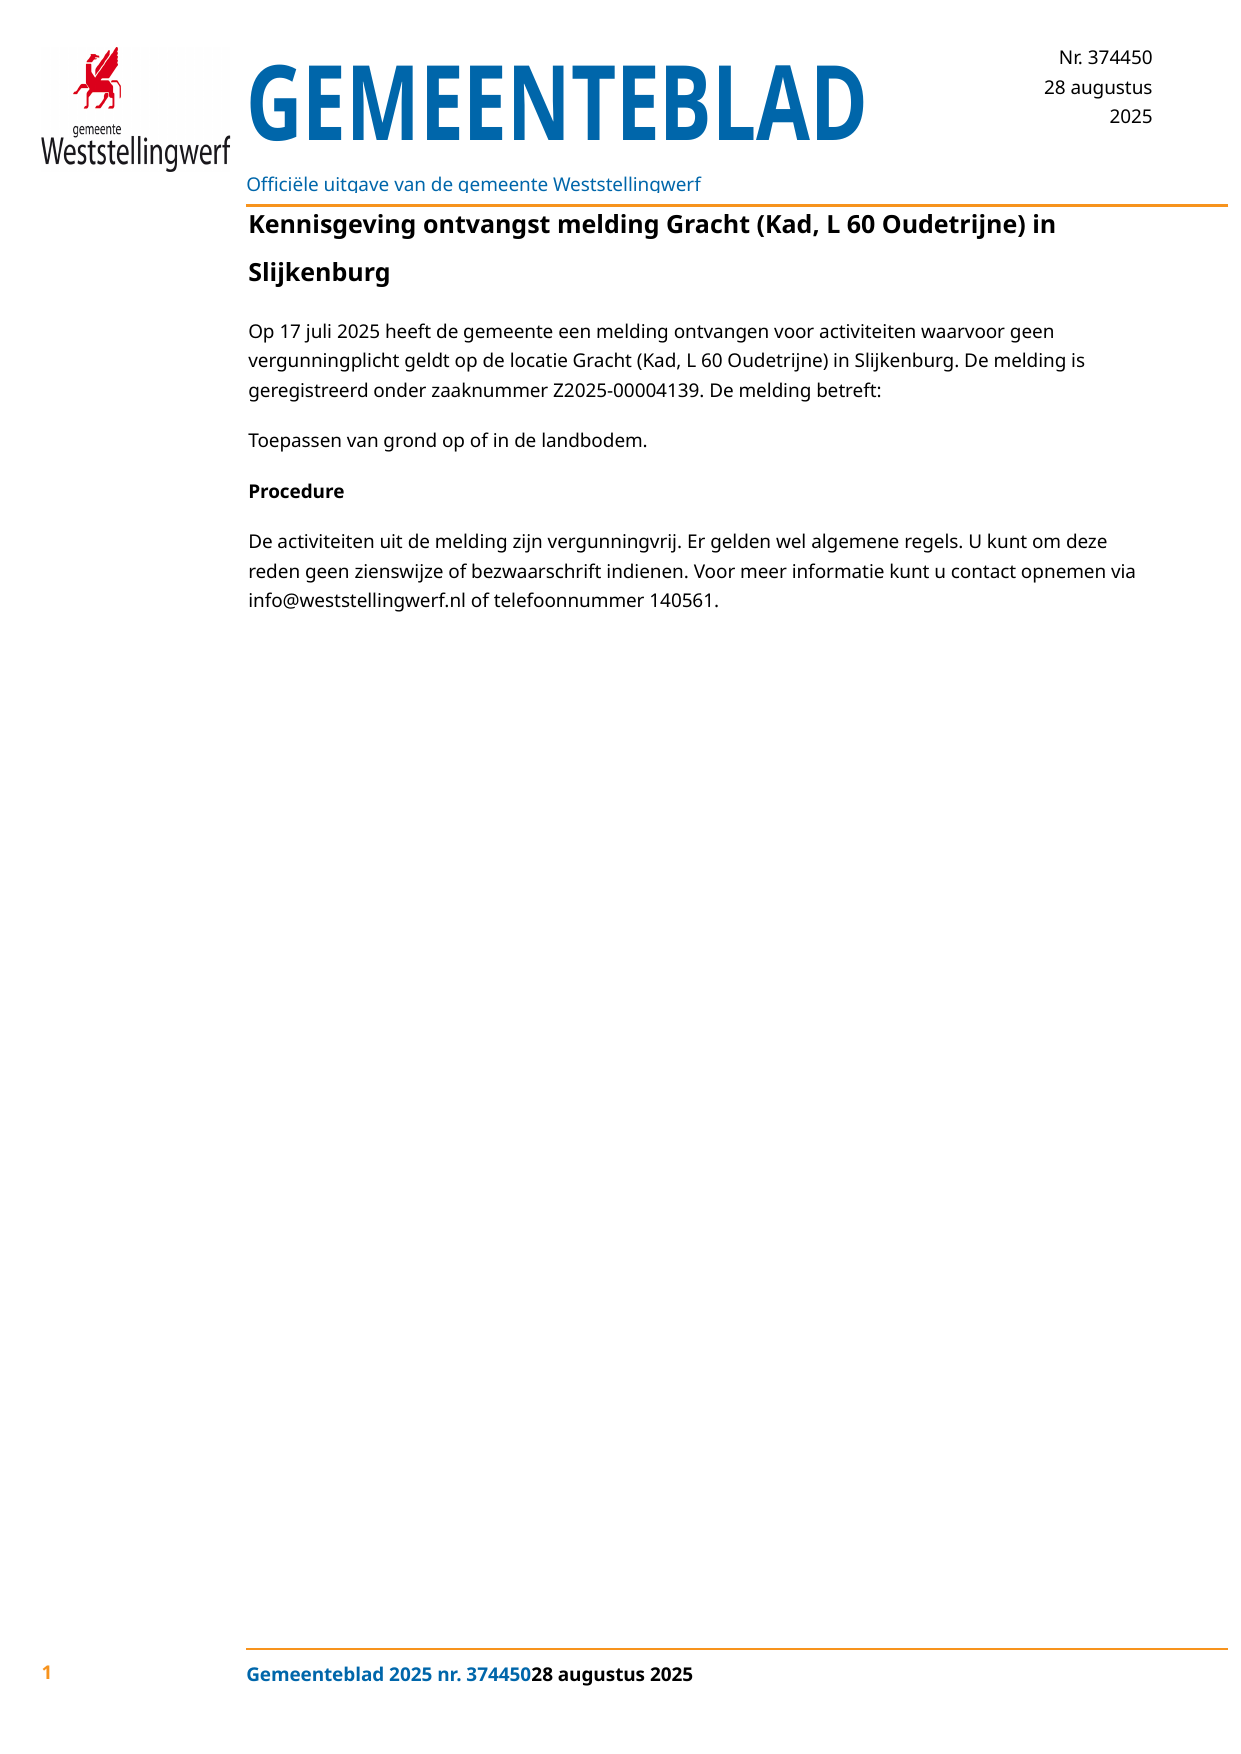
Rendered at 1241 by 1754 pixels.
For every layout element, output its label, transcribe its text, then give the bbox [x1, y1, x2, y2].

text Op 17 juli 2025 heeft de gemeente een melding ontvangen voor activiteiten waarvoor geen vergunningplicht geldt op de locatie Gracht (Kad, L 60 Oudetrijne) in Slijkenburg. De melding is geregistreerd onder zaaknummer Z2025-00004139. De melding betreft: [248, 318, 1152, 403]
text Procedure [248, 478, 1152, 504]
text Toepassen van grond op of in de landbodem. [248, 427, 1152, 453]
text De activiteiten uit de melding zijn vergunningvrij. Er gelden wel algemene regels. U kunt om deze reden geen zienswijze of bezwaarschrift indienen. Voor meer informatie kunt u contact opnemen via info@weststellingwerf.nl of telefoonnummer 140561. [248, 528, 1152, 613]
picture [41, 47, 231, 172]
text Kennisgeving ontvangst melding Gracht (Kad, L 60 Oudetrijne) in Slijkenburg [248, 207, 1152, 288]
